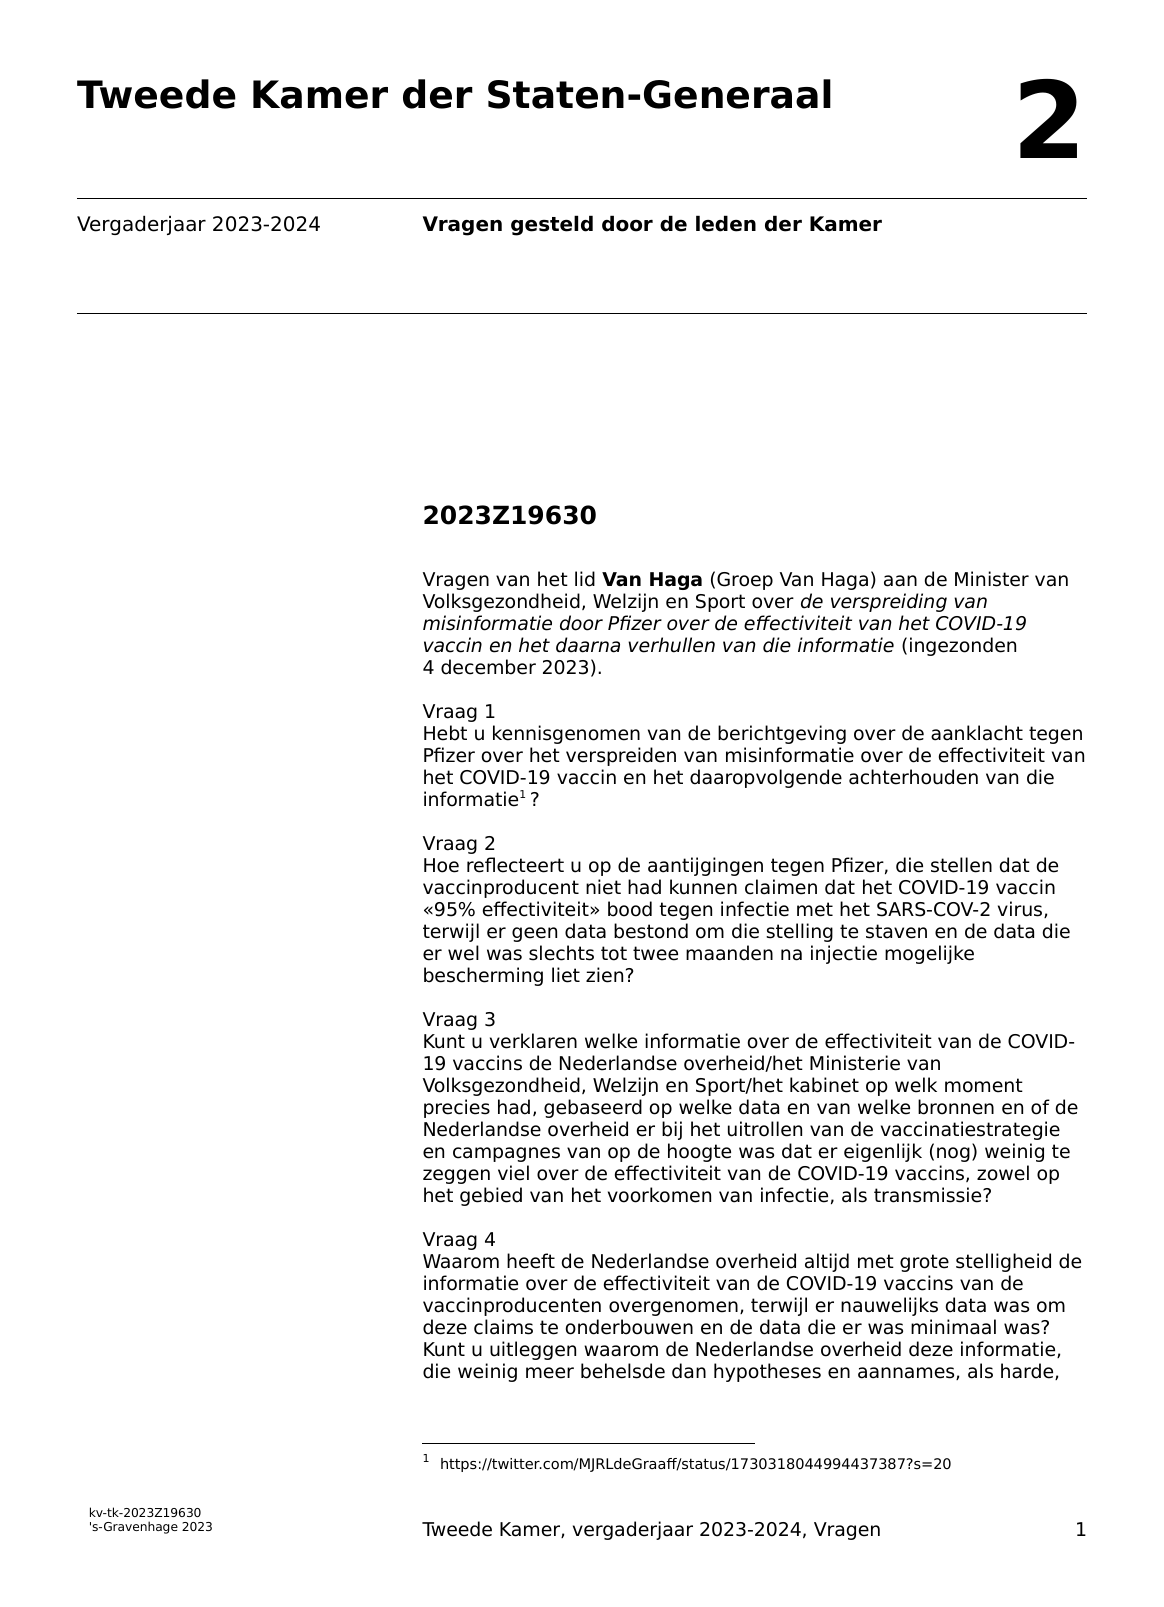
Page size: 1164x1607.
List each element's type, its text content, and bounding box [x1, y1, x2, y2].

table_header Tweede Kamer der Staten-Generaal [77, 59, 886, 198]
text kv-tk-2023Z19630 [88, 1506, 323, 1520]
text Kunt u verklaren welke informatie over de effectiviteit van de COVID-19 vaccins de Nederlandse overheid/het Ministerie van Volksgezondheid, Welzijn en Sport/het kabinet op welk moment precies had, gebaseerd op welke data en van welke bronnen en of de Nederlandse overheid er bij het uitrollen van de vaccinatiestrategie en campagnes van op de hoogte was dat er eigenlijk (nog) weinig te zeggen viel over de effectiviteit van de COVID-19 vaccins, zowel op het gebied van het voorkomen van infectie, als transmissie? [422, 1031, 1087, 1207]
text Vragen van het lid Van Haga (Groep Van Haga) aan de Minister van Volksgezondheid, Welzijn en Sport over de verspreiding van misinformatie door Pfizer over de effectiviteit van het COVID-19 vaccin en het daarna verhullen van die informatie (ingezonden 4 december 2023). [422, 569, 1087, 679]
text Vraag 3 [422, 1009, 1087, 1031]
text Vraag 2 [422, 833, 1087, 855]
text 's-Gravenhage 2023 [88, 1520, 323, 1534]
table_header 2 [886, 59, 1087, 198]
text Waarom heeft de Nederlandse overheid altijd met grote stelligheid de informatie over de effectiviteit van de COVID-19 vaccins van de vaccinproducenten overgenomen, terwijl er nauwelijks data was om deze claims te onderbouwen en de data die er was minimaal was? Kunt u uitleggen waarom de Nederlandse overheid deze informatie, die weinig meer behelsde dan hypotheses en aannames, als harde, [422, 1251, 1087, 1383]
text Vraag 1 [422, 701, 1087, 723]
table_cell Vragen gesteld door de leden der Kamer [422, 199, 1087, 313]
text Hoe reflecteert u op de aantijgingen tegen Pfizer, die stellen dat de vaccinproducent niet had kunnen claimen dat het COVID-19 vaccin «95% effectiviteit» bood tegen infectie met het SARS-COV-2 virus, terwijl er geen data bestond om die stelling te staven en de data die er wel was slechts tot twee maanden na injectie mogelijke bescherming liet zien? [422, 855, 1087, 987]
text Hebt u kennisgenomen van de berichtgeving over de aanklacht tegen Pfizer over het verspreiden van misinformatie over de effectiviteit van het COVID-19 vaccin en het daaropvolgende achterhouden van die informatie? [422, 723, 1087, 811]
text Vraag 4 [422, 1229, 1087, 1251]
table_cell Vergaderjaar 2023-2024 [77, 199, 422, 313]
text https://twitter.com/MJRLdeGraaff/status/1730318044994437387?s=20 [422, 1452, 1087, 1474]
text 2023Z19630 [422, 501, 1087, 531]
